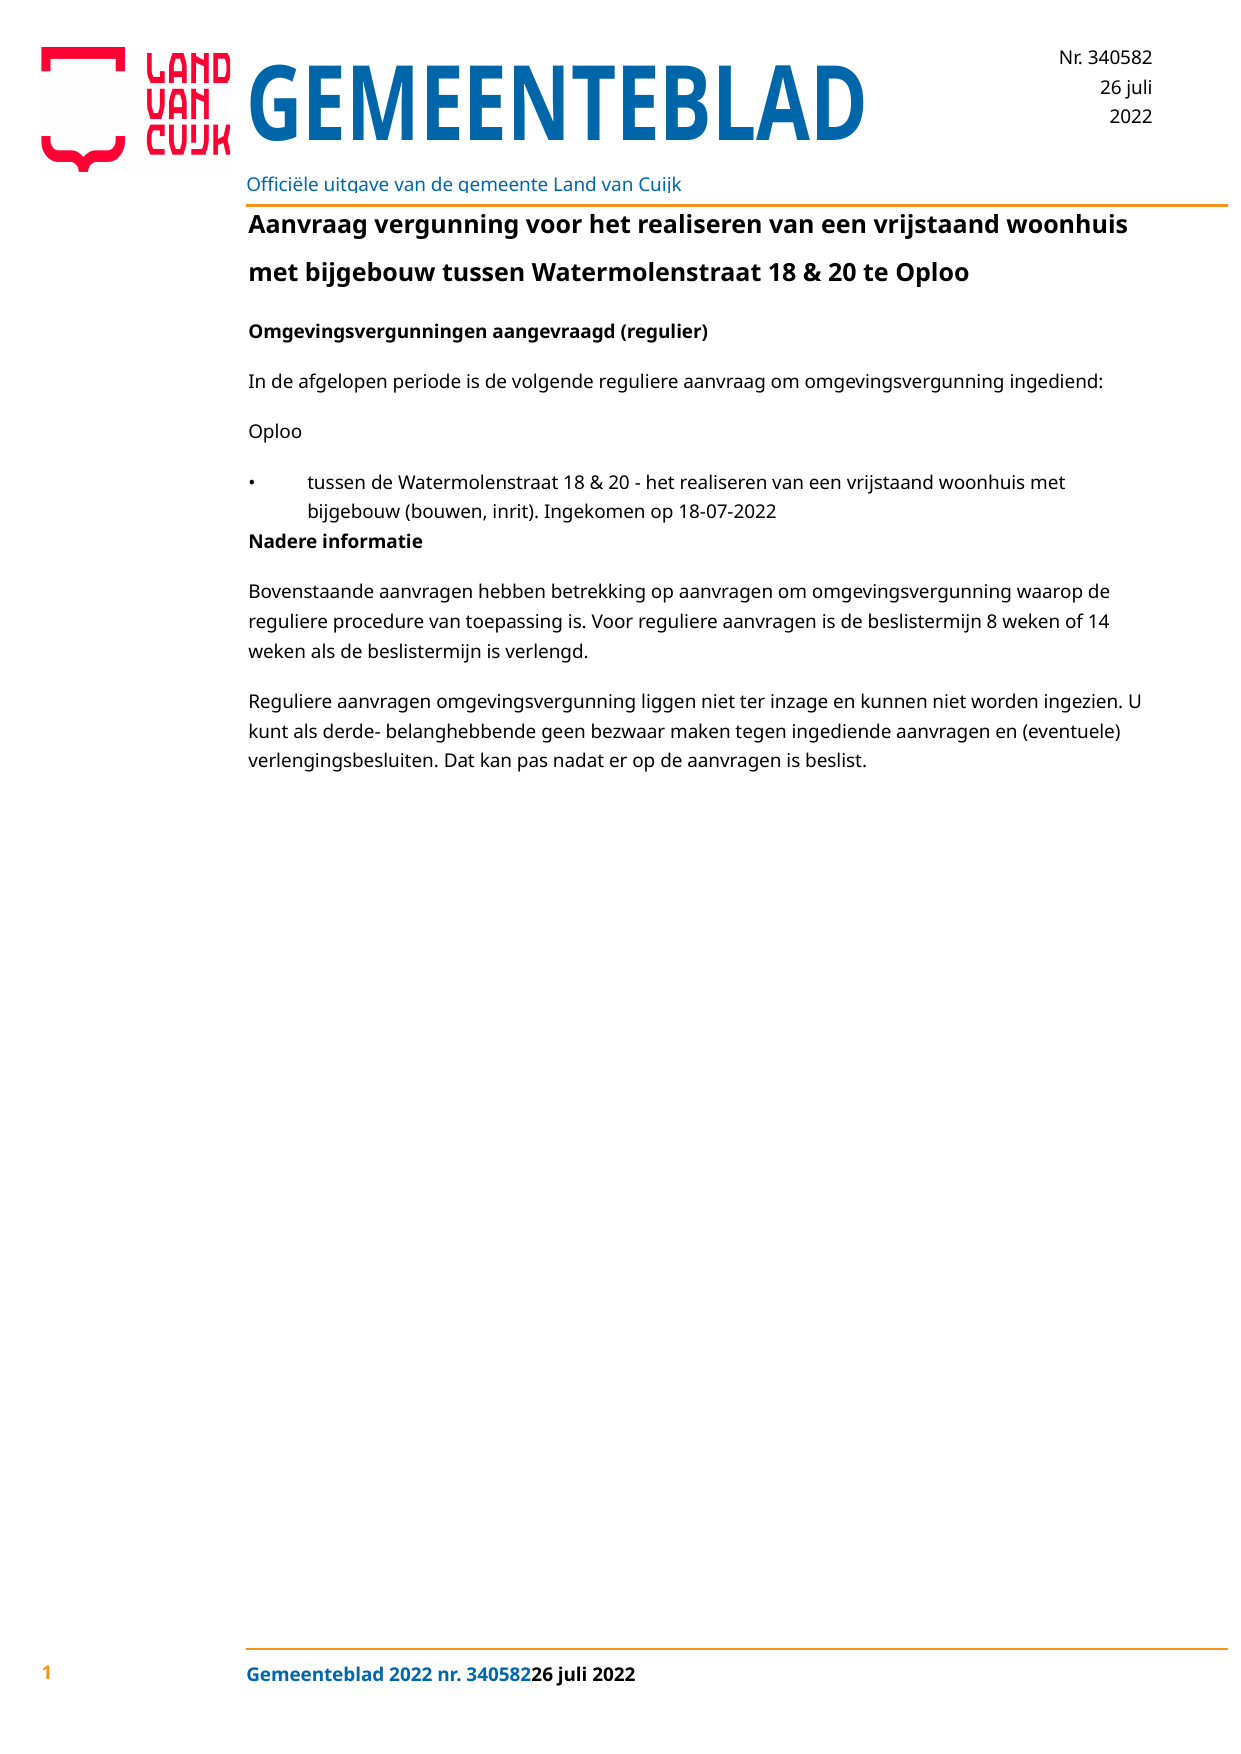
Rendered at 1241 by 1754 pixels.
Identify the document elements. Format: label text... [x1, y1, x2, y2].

picture [41, 47, 231, 172]
text In de afgelopen periode is de volgende reguliere aanvraag om omgevingsvergunning ingediend: [248, 368, 1152, 394]
text Bovenstaande aanvragen hebben betrekking op aanvragen om omgevingsvergunning waarop de reguliere procedure van toepassing is. Voor reguliere aanvragen is de beslistermijn 8 weken of 14 weken als de beslistermijn is verlengd. [248, 579, 1152, 664]
text Reguliere aanvragen omgevingsvergunning liggen niet ter inzage en kunnen niet worden ingezien. U kunt als derde- belanghebbende geen bezwaar maken tegen ingediende aanvragen en (eventuele) verlengingsbesluiten. Dat kan pas nadat er op de aanvragen is beslist. [248, 688, 1152, 773]
list tussen de Watermolenstraat 18 & 20 - het realiseren van een vrijstaand woonhuis met bijgebouw (bouwen, inrit). Ingekomen op 18-07-2022 [248, 469, 1152, 524]
text Omgevingsvergunningen aangevraagd (regulier) [248, 318, 1152, 344]
text Oploo [248, 419, 1152, 444]
text Nadere informatie [248, 528, 1152, 554]
text Aanvraag vergunning voor het realiseren van een vrijstaand woonhuis met bijgebouw tussen Watermolenstraat 18 & 20 te Oploo [248, 207, 1152, 288]
